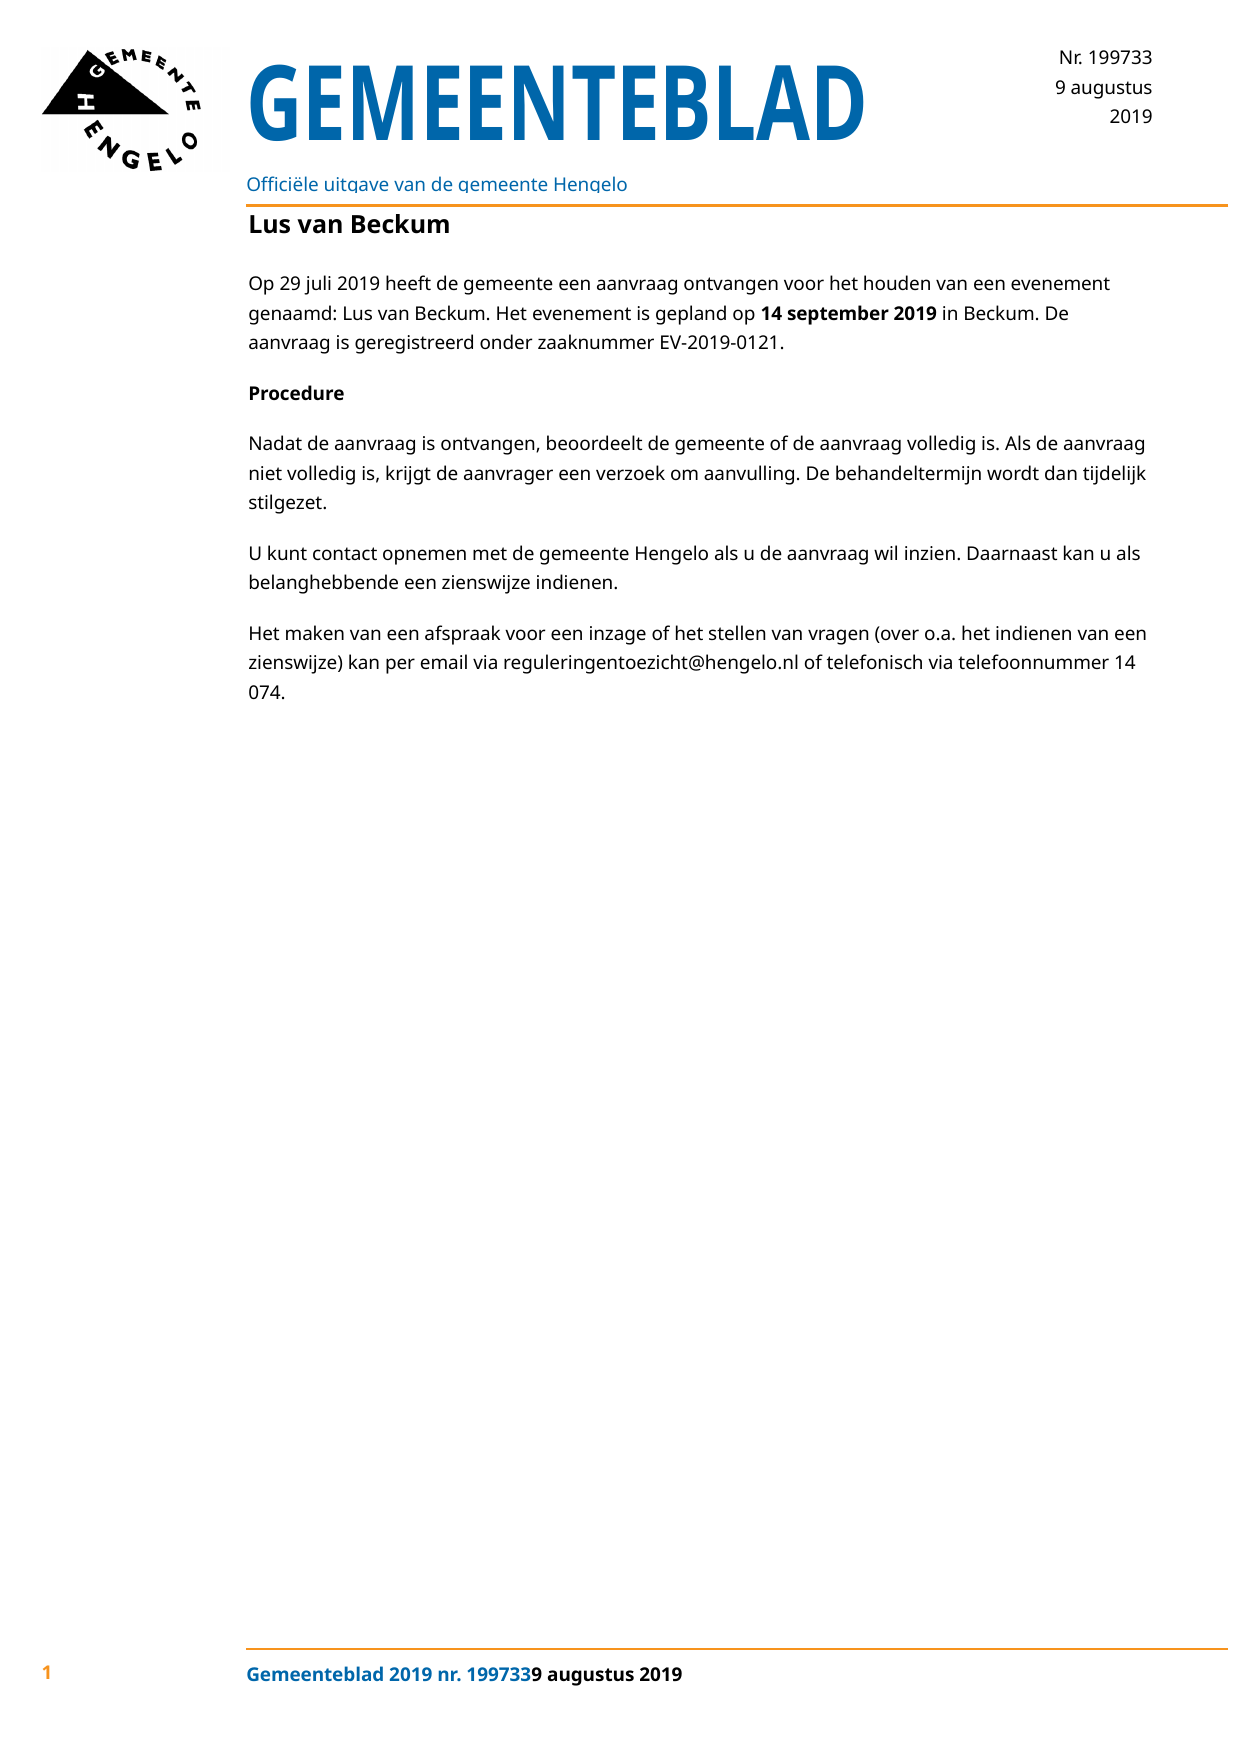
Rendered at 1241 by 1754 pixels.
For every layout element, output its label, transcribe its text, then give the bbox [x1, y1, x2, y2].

text U kunt contact opnemen met de gemeente Hengelo als u de aanvraag wil inzien. Daarnaast kan u als belanghebbende een zienswijze indienen. [248, 540, 1152, 595]
picture [41, 47, 231, 172]
text Nadat de aanvraag is ontvangen, beoordeelt de gemeente of de aanvraag volledig is. Als de aanvraag niet volledig is, krijgt de aanvrager een verzoek om aanvulling. De behandeltermijn wordt dan tijdelijk stilgezet. [248, 430, 1152, 515]
text Het maken van een afspraak voor een inzage of het stellen van vragen (over o.a. het indienen van een zienswijze) kan per email via reguleringentoezicht@hengelo.nl of telefonisch via telefoonnummer 14 074. [248, 620, 1152, 705]
text Lus van Beckum [248, 207, 1152, 241]
text Procedure [248, 380, 1152, 406]
text Op 29 juli 2019 heeft de gemeente een aanvraag ontvangen voor het houden van een evenement genaamd: Lus van Beckum. Het evenement is gepland op 14 september 2019 in Beckum. De aanvraag is geregistreerd onder zaaknummer EV-2019-0121. [248, 270, 1152, 355]
